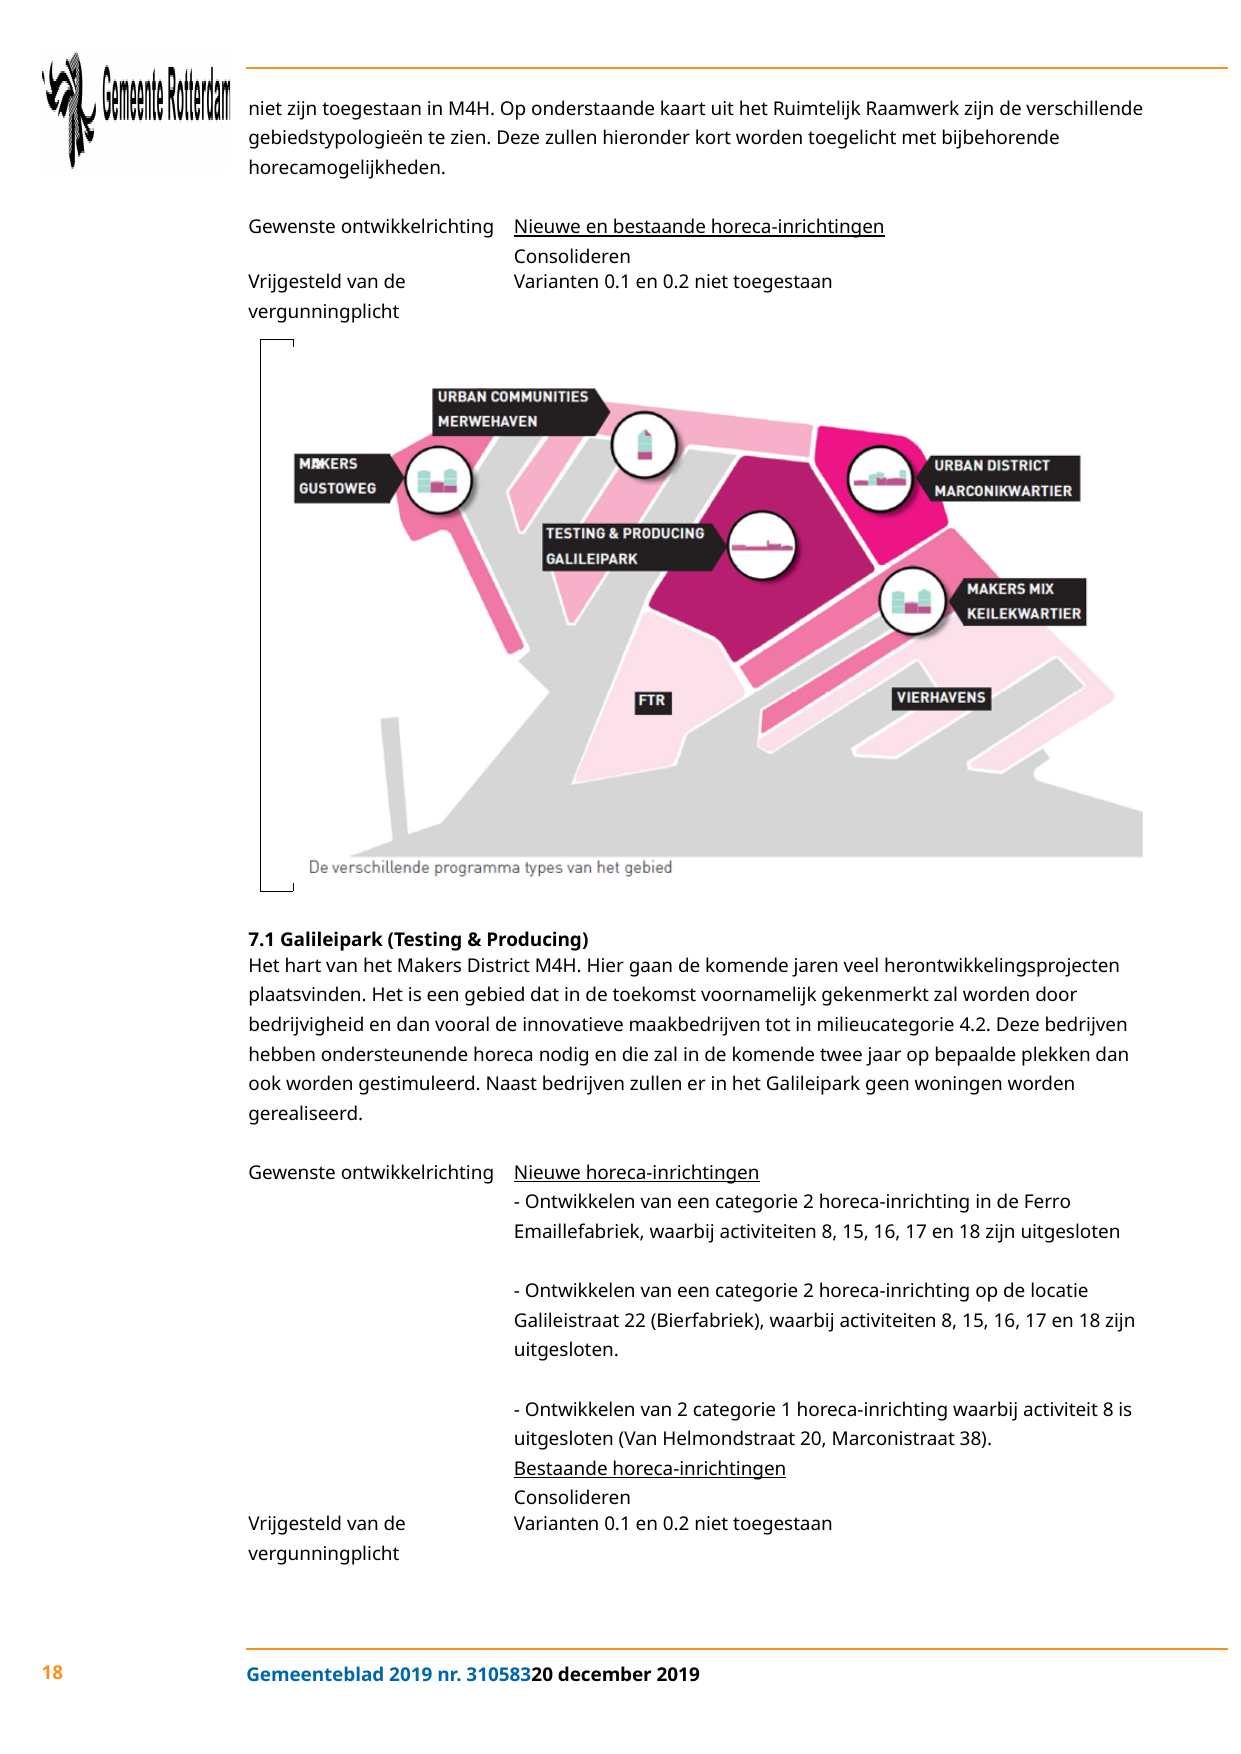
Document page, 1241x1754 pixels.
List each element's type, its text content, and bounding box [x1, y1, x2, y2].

table_header Gewenste ontwikkelrichting [248, 1159, 514, 1510]
table_header Nieuwe en bestaande horeca-inrichtingen Consolideren [514, 213, 1152, 268]
text niet zijn toegestaan in M4H. Op onderstaande kaart uit het Ruimtelijk Raamwerk zijn de verschillende gebiedstypologieën te zien. Deze zullen hieronder kort worden toegelicht met bijbehorende horecamogelijkheden. [248, 95, 1152, 180]
table_cell Vrijgesteld van de vergunningplicht [248, 269, 514, 324]
text 7.1 Galileipark (Testing & Producing) [248, 926, 1152, 952]
text Het hart van het Makers District M4H. Hier gaan de komende jaren veel herontwikkelingsprojecten plaatsvinden. Het is een gebied dat in de toekomst voornamelijk gekenmerkt zal worden door bedrijvigheid en dan vooral de innovatieve maakbedrijven tot in milieucategorie 4.2. Deze bedrijven hebben ondersteunende horeca nodig en die zal in de komende twee jaar op bepaalde plekken dan ook worden gestimuleerd. Naast bedrijven zullen er in het Galileipark geen woningen worden gerealiseerd. [248, 952, 1152, 1126]
picture [268, 347, 1155, 883]
table_cell Varianten 0.1 en 0.2 niet toegestaan [514, 1510, 1152, 1566]
table_header Nieuwe horeca-inrichtingen - Ontwikkelen van een categorie 2 horeca-inrichting in de Ferro Emaillefabriek, waarbij activiteiten 8, 15, 16, 17 en 18 zijn uitgesloten - Ontwikkelen van een categorie 2 horeca-inrichting op de locatie Galileistraat 22 (Bierfabriek), waarbij activiteiten 8, 15, 16, 17 en 18 zijn uitgesloten. - Ontwikkelen van 2 categorie 1 horeca-inrichting waarbij activiteit 8 is uitgesloten (Van Helmondstraat 20, Marconistraat 38). Bestaande horeca-inrichtingen Consolideren [514, 1159, 1152, 1510]
table_header Gewenste ontwikkelrichting [248, 213, 514, 268]
table_cell Vrijgesteld van de vergunningplicht [248, 1510, 514, 1566]
table_cell Varianten 0.1 en 0.2 niet toegestaan [514, 269, 1152, 324]
picture [41, 47, 231, 172]
